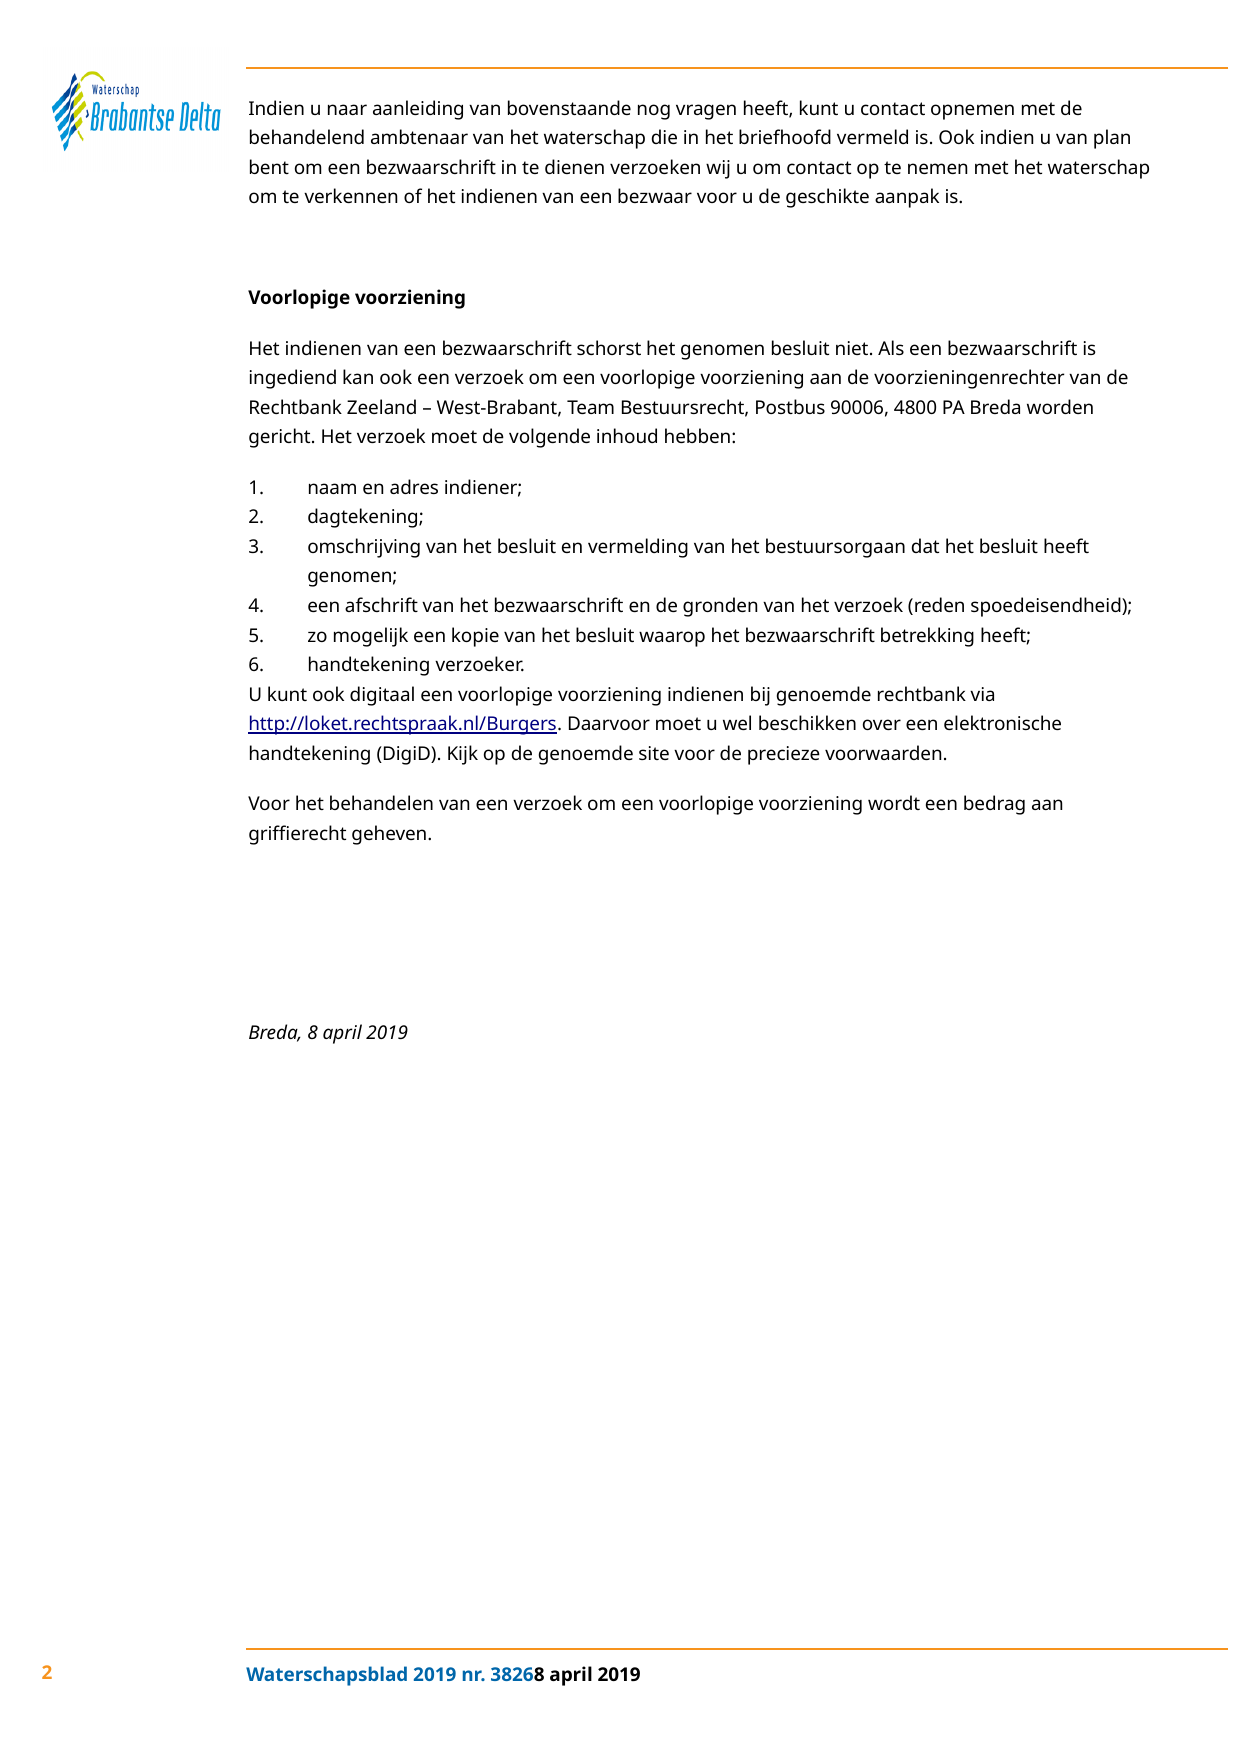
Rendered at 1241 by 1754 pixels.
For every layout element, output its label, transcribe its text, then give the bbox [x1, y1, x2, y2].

list zo mogelijk een kopie van het besluit waarop het bezwaarschrift betrekking heeft; [248, 622, 1152, 648]
text Voorlopige voorziening [248, 284, 1152, 310]
list dagtekening; [248, 503, 1152, 529]
list handtekening verzoeker. [248, 651, 1152, 677]
text Breda, 8 april 2019 [248, 1019, 1152, 1045]
picture [41, 47, 231, 172]
list omschrijving van het besluit en vermelding van het bestuursorgaan dat het besluit heeft genomen; [248, 533, 1152, 588]
list een afschrift van het bezwaarschrift en de gronden van het verzoek (reden spoedeisendheid); [248, 592, 1152, 618]
list naam en adres indiener; [248, 474, 1152, 500]
text Het indienen van een bezwaarschrift schorst het genomen besluit niet. Als een bezwaarschrift is ingediend kan ook een verzoek om een voorlopige voorziening aan de voorzieningenrechter van de Rechtbank Zeeland – West-Brabant, Team Bestuursrecht, Postbus 90006, 4800 PA Breda worden gericht. Het verzoek moet de volgende inhoud hebben: [248, 335, 1152, 449]
text U kunt ook digitaal een voorlopige voorziening indienen bij genoemde rechtbank via http://loket.rechtspraak.nl/Burgers. Daarvoor moet u wel beschikken over een elektronische handtekening (DigiD). Kijk op de genoemde site voor de precieze voorwaarden. [248, 681, 1152, 766]
text Indien u naar aanleiding van bovenstaande nog vragen heeft, kunt u contact opnemen met de behandelend ambtenaar van het waterschap die in het briefhoofd vermeld is. Ook indien u van plan bent om een bezwaarschrift in te dienen verzoeken wij u om contact op te nemen met het waterschap om te verkennen of het indienen van een bezwaar voor u de geschikte aanpak is. [248, 95, 1152, 209]
text Voor het behandelen van een verzoek om een voorlopige voorziening wordt een bedrag aan griffierecht geheven. [248, 791, 1152, 846]
